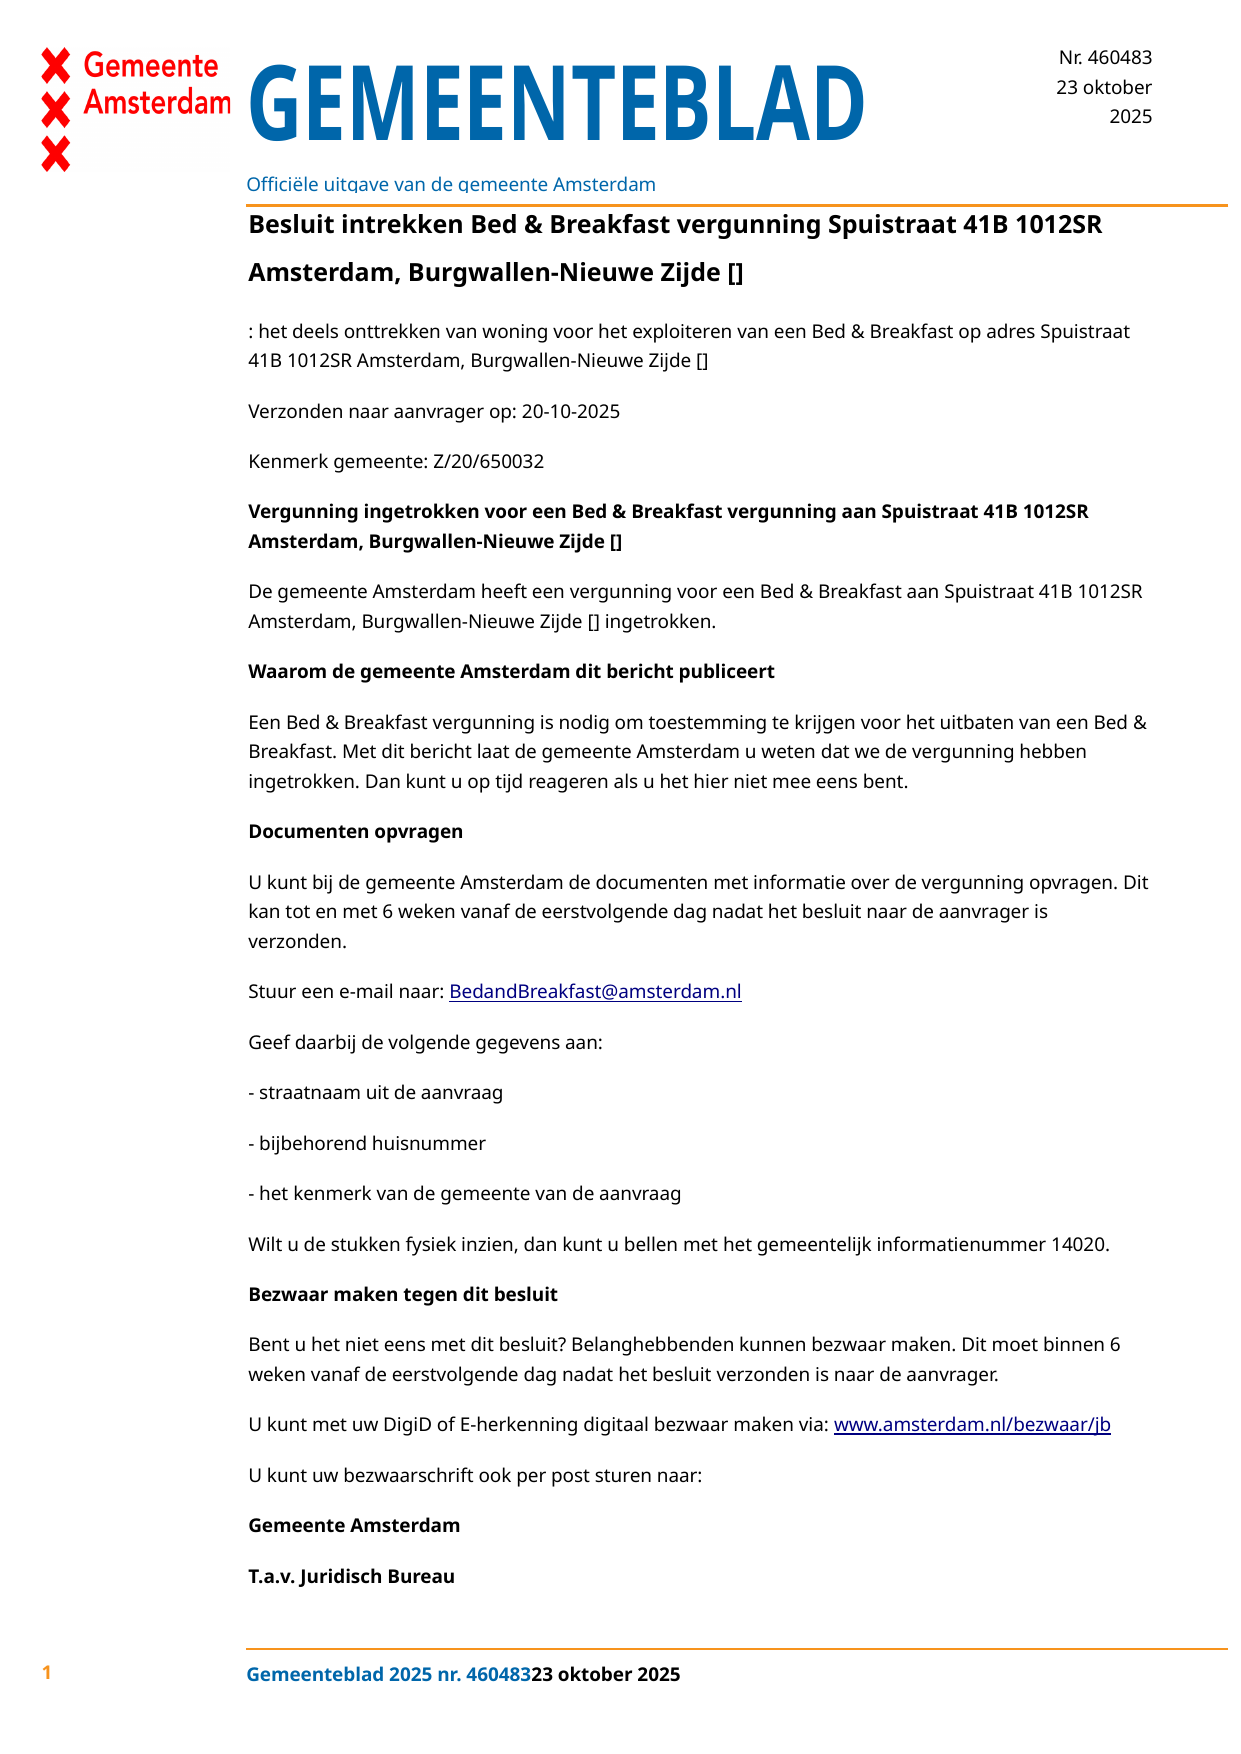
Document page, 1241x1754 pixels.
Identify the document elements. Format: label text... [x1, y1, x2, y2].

text Waarom de gemeente Amsterdam dit bericht publiceert [248, 659, 1152, 684]
text : het deels onttrekken van woning voor het exploiteren van een Bed & Breakfast op adres Spuistraat 41B 1012SR Amsterdam, Burgwallen-Nieuwe Zijde [] [248, 318, 1152, 373]
text Kenmerk gemeente: Z/20/650032 [248, 448, 1152, 474]
text - het kenmerk van de gemeente van de aanvraag [248, 1180, 1152, 1206]
text Gemeente Amsterdam [248, 1512, 1152, 1538]
text - bijbehorend huisnummer [248, 1130, 1152, 1156]
text U kunt uw bezwaarschrift ook per post sturen naar: [248, 1462, 1152, 1488]
text Een Bed & Breakfast vergunning is nodig om toestemming te krijgen voor het uitbaten van een Bed & Breakfast. Met dit bericht laat de gemeente Amsterdam u weten dat we de vergunning hebben ingetrokken. Dan kunt u op tijd reageren als u het hier niet mee eens bent. [248, 709, 1152, 794]
text Bent u het niet eens met dit besluit? Belanghebbenden kunnen bezwaar maken. Dit moet binnen 6 weken vanaf de eerstvolgende dag nadat het besluit verzonden is naar de aanvrager. [248, 1332, 1152, 1387]
text Wilt u de stukken fysiek inzien, dan kunt u bellen met het gemeentelijk informatienummer 14020. [248, 1231, 1152, 1257]
picture [41, 47, 231, 172]
text U kunt bij de gemeente Amsterdam de documenten met informatie over de vergunning opvragen. Dit kan tot en met 6 weken vanaf de eerstvolgende dag nadat het besluit naar de aanvrager is verzonden. [248, 869, 1152, 954]
text Verzonden naar aanvrager op: 20-10-2025 [248, 398, 1152, 424]
text - straatnaam uit de aanvraag [248, 1079, 1152, 1105]
text Besluit intrekken Bed & Breakfast vergunning Spuistraat 41B 1012SR Amsterdam, Burgwallen-Nieuwe Zijde [] [248, 207, 1152, 288]
text Vergunning ingetrokken voor een Bed & Breakfast vergunning aan Spuistraat 41B 1012SR Amsterdam, Burgwallen-Nieuwe Zijde [] [248, 499, 1152, 554]
text T.a.v. Juridisch Bureau [248, 1563, 1152, 1589]
text U kunt met uw DigiD of E-herkenning digitaal bezwaar maken via: www.amsterdam.nl/bezwaar/jb [248, 1412, 1152, 1437]
text Stuur een e-mail naar: BedandBreakfast@amsterdam.nl [248, 979, 1152, 1004]
text Geef daarbij de volgende gegevens aan: [248, 1029, 1152, 1055]
text Documenten opvragen [248, 819, 1152, 844]
text Bezwaar maken tegen dit besluit [248, 1281, 1152, 1307]
text De gemeente Amsterdam heeft een vergunning voor een Bed & Breakfast aan Spuistraat 41B 1012SR Amsterdam, Burgwallen-Nieuwe Zijde [] ingetrokken. [248, 579, 1152, 634]
